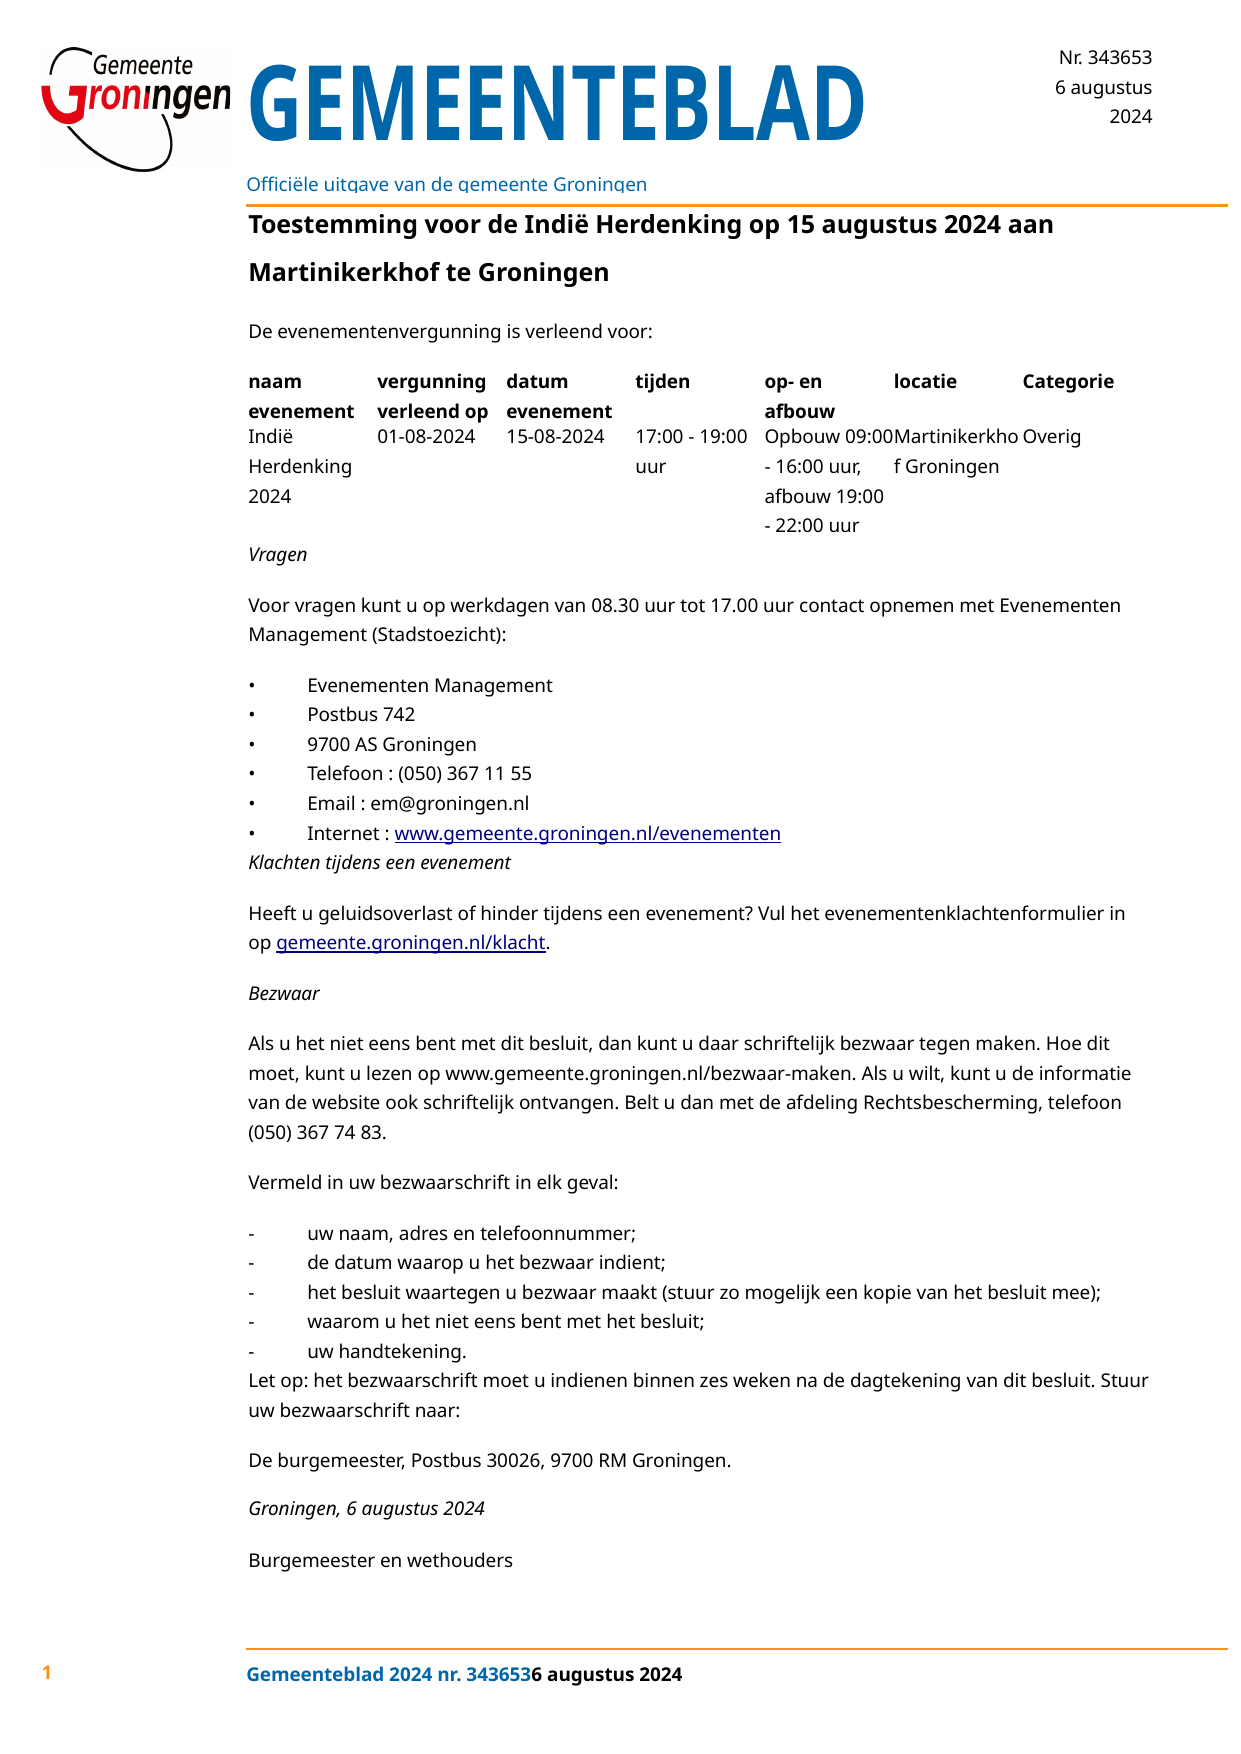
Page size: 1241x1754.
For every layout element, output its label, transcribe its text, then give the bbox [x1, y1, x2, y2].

picture [41, 47, 231, 172]
table_header naam evenement [248, 369, 377, 424]
table_header tijden [635, 369, 764, 424]
text Voor vragen kunt u op werkdagen van 08.30 uur tot 17.00 uur contact opnemen met Evenementen Management (Stadstoezicht): [248, 592, 1152, 647]
list uw naam, adres en telefoonnummer; [248, 1220, 1152, 1246]
list Evenementen Management [248, 672, 1152, 698]
list waarom u het niet eens bent met het besluit; [248, 1308, 1152, 1334]
list Email : em@groningen.nl [248, 790, 1152, 816]
text De evenementenvergunning is verleend voor: [248, 318, 1152, 344]
list Internet : www.gemeente.groningen.nl/evenementen [248, 820, 1152, 846]
text Let op: het bezwaarschrift moet u indienen binnen zes weken na de dagtekening van dit besluit. Stuur uw bezwaarschrift naar: [248, 1368, 1152, 1423]
table_cell 17:00 - 19:00 uur [635, 424, 764, 538]
table_header datum evenement [506, 369, 635, 424]
table_header op- en afbouw [764, 369, 893, 424]
table_cell 01-08-2024 [377, 424, 506, 538]
list de datum waarop u het bezwaar indient; [248, 1249, 1152, 1275]
text Als u het niet eens bent met dit besluit, dan kunt u daar schriftelijk bezwaar tegen maken. Hoe dit moet, kunt u lezen op www.gemeente.groningen.nl/bezwaar-maken. Als u wilt, kunt u de informatie van de website ook schriftelijk ontvangen. Belt u dan met de afdeling Rechtsbescherming, telefoon (050) 367 74 83. [248, 1030, 1152, 1145]
table_header locatie [894, 369, 1022, 424]
table_cell Overig [1023, 424, 1152, 538]
list Telefoon : (050) 367 11 55 [248, 761, 1152, 786]
list Postbus 742 [248, 701, 1152, 727]
list uw handtekening. [248, 1338, 1152, 1364]
table_cell 15-08-2024 [506, 424, 635, 538]
list het besluit waartegen u bezwaar maakt (stuur zo mogelijk een kopie van het besluit mee); [248, 1279, 1152, 1305]
text Heeft u geluidsoverlast of hinder tijdens een evenement? Vul het evenementenklachtenformulier in op gemeente.groningen.nl/klacht. [248, 900, 1152, 955]
table_cell Opbouw 09:00 - 16:00 uur, afbouw 19:00 - 22:00 uur [764, 424, 893, 538]
text Groningen, 6 augustus 2024 [248, 1496, 1152, 1521]
table_cell Indië Herdenking 2024 [248, 424, 377, 538]
text Bezwaar [248, 980, 1152, 1006]
list 9700 AS Groningen [248, 731, 1152, 757]
text Klachten tijdens een evenement [248, 849, 1152, 875]
text Vragen [248, 541, 1152, 567]
table_header Categorie [1023, 369, 1152, 424]
text Toestemming voor de Indië Herdenking op 15 augustus 2024 aan Martinikerkhof te Groningen [248, 207, 1152, 288]
text Vermeld in uw bezwaarschrift in elk geval: [248, 1169, 1152, 1195]
text De burgemeester, Postbus 30026, 9700 RM Groningen. [248, 1448, 1152, 1473]
table_cell Martinikerkhof Groningen [894, 424, 1022, 538]
table_header vergunning verleend op [377, 369, 506, 424]
text Burgemeester en wethouders [248, 1547, 1152, 1573]
